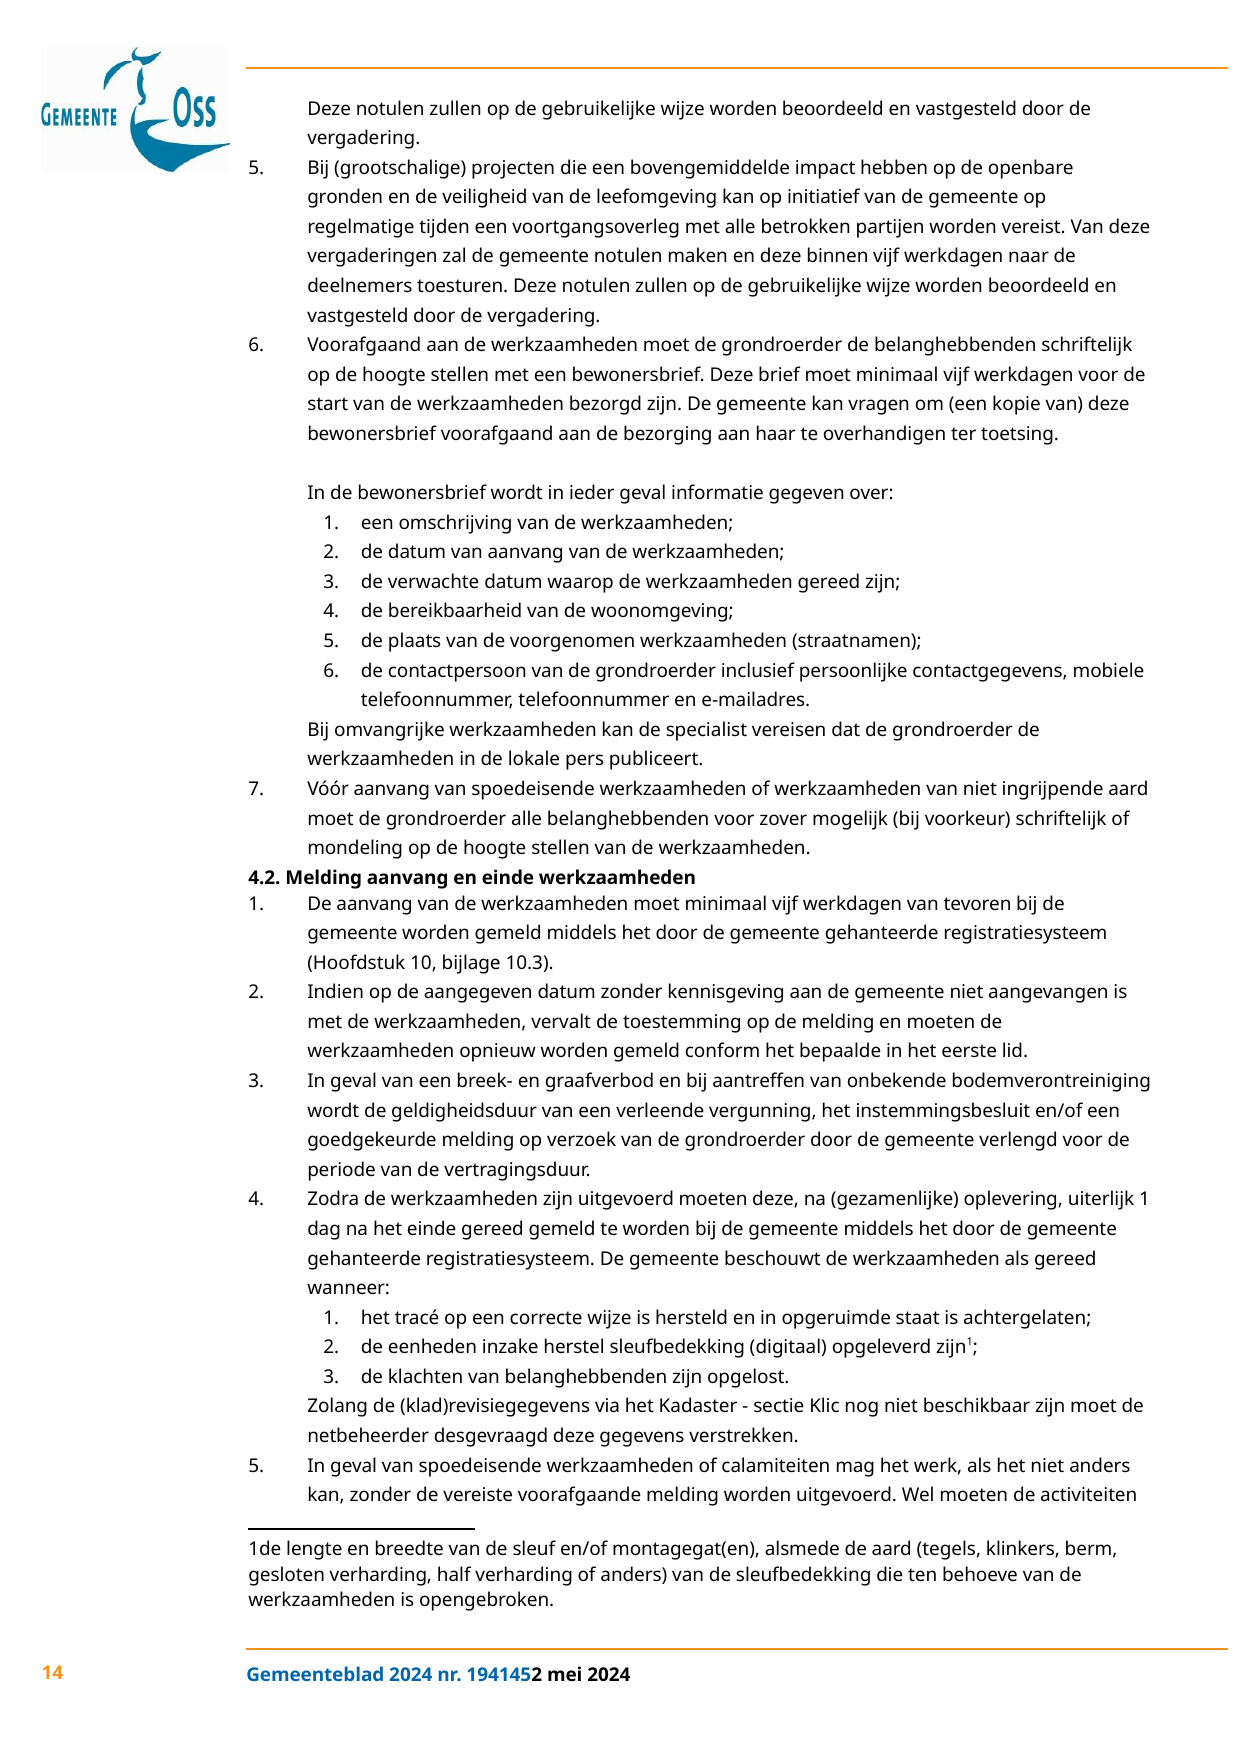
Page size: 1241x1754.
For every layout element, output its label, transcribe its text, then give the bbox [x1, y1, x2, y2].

list de contactpersoon van de grondroerder inclusief persoonlijke contactgegevens, mobiele telefoonnummer, telefoonnummer en e-mailadres. [323, 657, 1152, 712]
list De aanvang van de werkzaamheden moet minimaal vijf werkdagen van tevoren bij de gemeente worden gemeld middels het door de gemeente gehanteerde registratiesysteem (Hoofdstuk 10, bijlage 10.3). [248, 890, 1152, 974]
list de eenheden inzake herstel sleufbedekking (digitaal) opgeleverd zijn; [323, 1333, 1152, 1359]
list Vóór aanvang van spoedeisende werkzaamheden of werkzaamheden van niet ingrijpende aard moet de grondroerder alle belanghebbenden voor zover mogelijk (bij voorkeur) schriftelijk of mondeling op de hoogte stellen van de werkzaamheden. [248, 775, 1152, 860]
text 4.2. Melding aanvang en einde werkzaamheden [248, 864, 1152, 890]
list Indien op de aangegeven datum zonder kennisgeving aan de gemeente niet aangevangen is met de werkzaamheden, vervalt de toestemming op de melding en moeten de werkzaamheden opnieuw worden gemeld conform het bepaalde in het eerste lid. [248, 978, 1152, 1063]
list In de bewonersbrief wordt in ieder geval informatie gegeven over: [248, 479, 1152, 505]
list de plaats van de voorgenomen werkzaamheden (straatnamen); [323, 627, 1152, 653]
list de bereikbaarheid van de woonomgeving; [323, 598, 1152, 623]
list het tracé op een correcte wijze is hersteld en in opgeruimde staat is achtergelaten; [323, 1304, 1152, 1329]
list de verwachte datum waarop de werkzaamheden gereed zijn; [323, 568, 1152, 594]
list Zodra de werkzaamheden zijn uitgevoerd moeten deze, na (gezamenlijke) oplevering, uiterlijk 1 dag na het einde gereed gemeld te worden bij de gemeente middels het door de gemeente gehanteerde registratiesysteem. De gemeente beschouwt de werkzaamheden als gereed wanneer: [248, 1186, 1152, 1300]
list Bij (grootschalige) projecten die een bovengemiddelde impact hebben op de openbare gronden en de veiligheid van de leefomgeving kan op initiatief van de gemeente op regelmatige tijden een voortgangsoverleg met alle betrokken partijen worden vereist. Van deze vergaderingen zal de gemeente notulen maken en deze binnen vijf werkdagen naar de deelnemers toesturen. Deze notulen zullen op de gebruikelijke wijze worden beoordeeld en vastgesteld door de vergadering. [248, 154, 1152, 328]
list een omschrijving van de werkzaamheden; [323, 509, 1152, 535]
list Deze notulen zullen op de gebruikelijke wijze worden beoordeeld en vastgesteld door de vergadering. [248, 95, 1152, 150]
list In geval van spoedeisende werkzaamheden of calamiteiten mag het werk, als het niet anders kan, zonder de vereiste voorafgaande melding worden uitgevoerd. Wel moeten de activiteiten [248, 1452, 1152, 1507]
list de lengte en breedte van de sleuf en/of montagegat(en), alsmede de aard (tegels, klinkers, berm, gesloten verharding, half verharding of anders) van de sleufbedekking die ten behoeve van de werkzaamheden is opengebroken. [248, 1535, 1152, 1612]
list Voorafgaand aan de werkzaamheden moet de grondroerder de belanghebbenden schriftelijk op de hoogte stellen met een bewonersbrief. Deze brief moet minimaal vijf werkdagen voor de start van de werkzaamheden bezorgd zijn. De gemeente kan vragen om (een kopie van) deze bewonersbrief voorafgaand aan de bezorging aan haar te overhandigen ter toetsing. [248, 331, 1152, 446]
list de klachten van belanghebbenden zijn opgelost. [323, 1363, 1152, 1389]
list In geval van een breek- en graafverbod en bij aantreffen van onbekende bodemverontreiniging wordt de geldigheidsduur van een verleende vergunning, het instemmingsbesluit en/of een goedgekeurde melding op verzoek van de grondroerder door de gemeente verlengd voor de periode van de vertragingsduur. [248, 1067, 1152, 1182]
list de datum van aanvang van de werkzaamheden; [323, 538, 1152, 564]
list Zolang de (klad)revisiegegevens via het Kadaster - sectie Klic nog niet beschikbaar zijn moet de netbeheerder desgevraagd deze gegevens verstrekken. [248, 1393, 1152, 1448]
picture [41, 47, 231, 172]
list Bij omvangrijke werkzaamheden kan de specialist vereisen dat de grondroerder de werkzaamheden in de lokale pers publiceert. [248, 716, 1152, 771]
